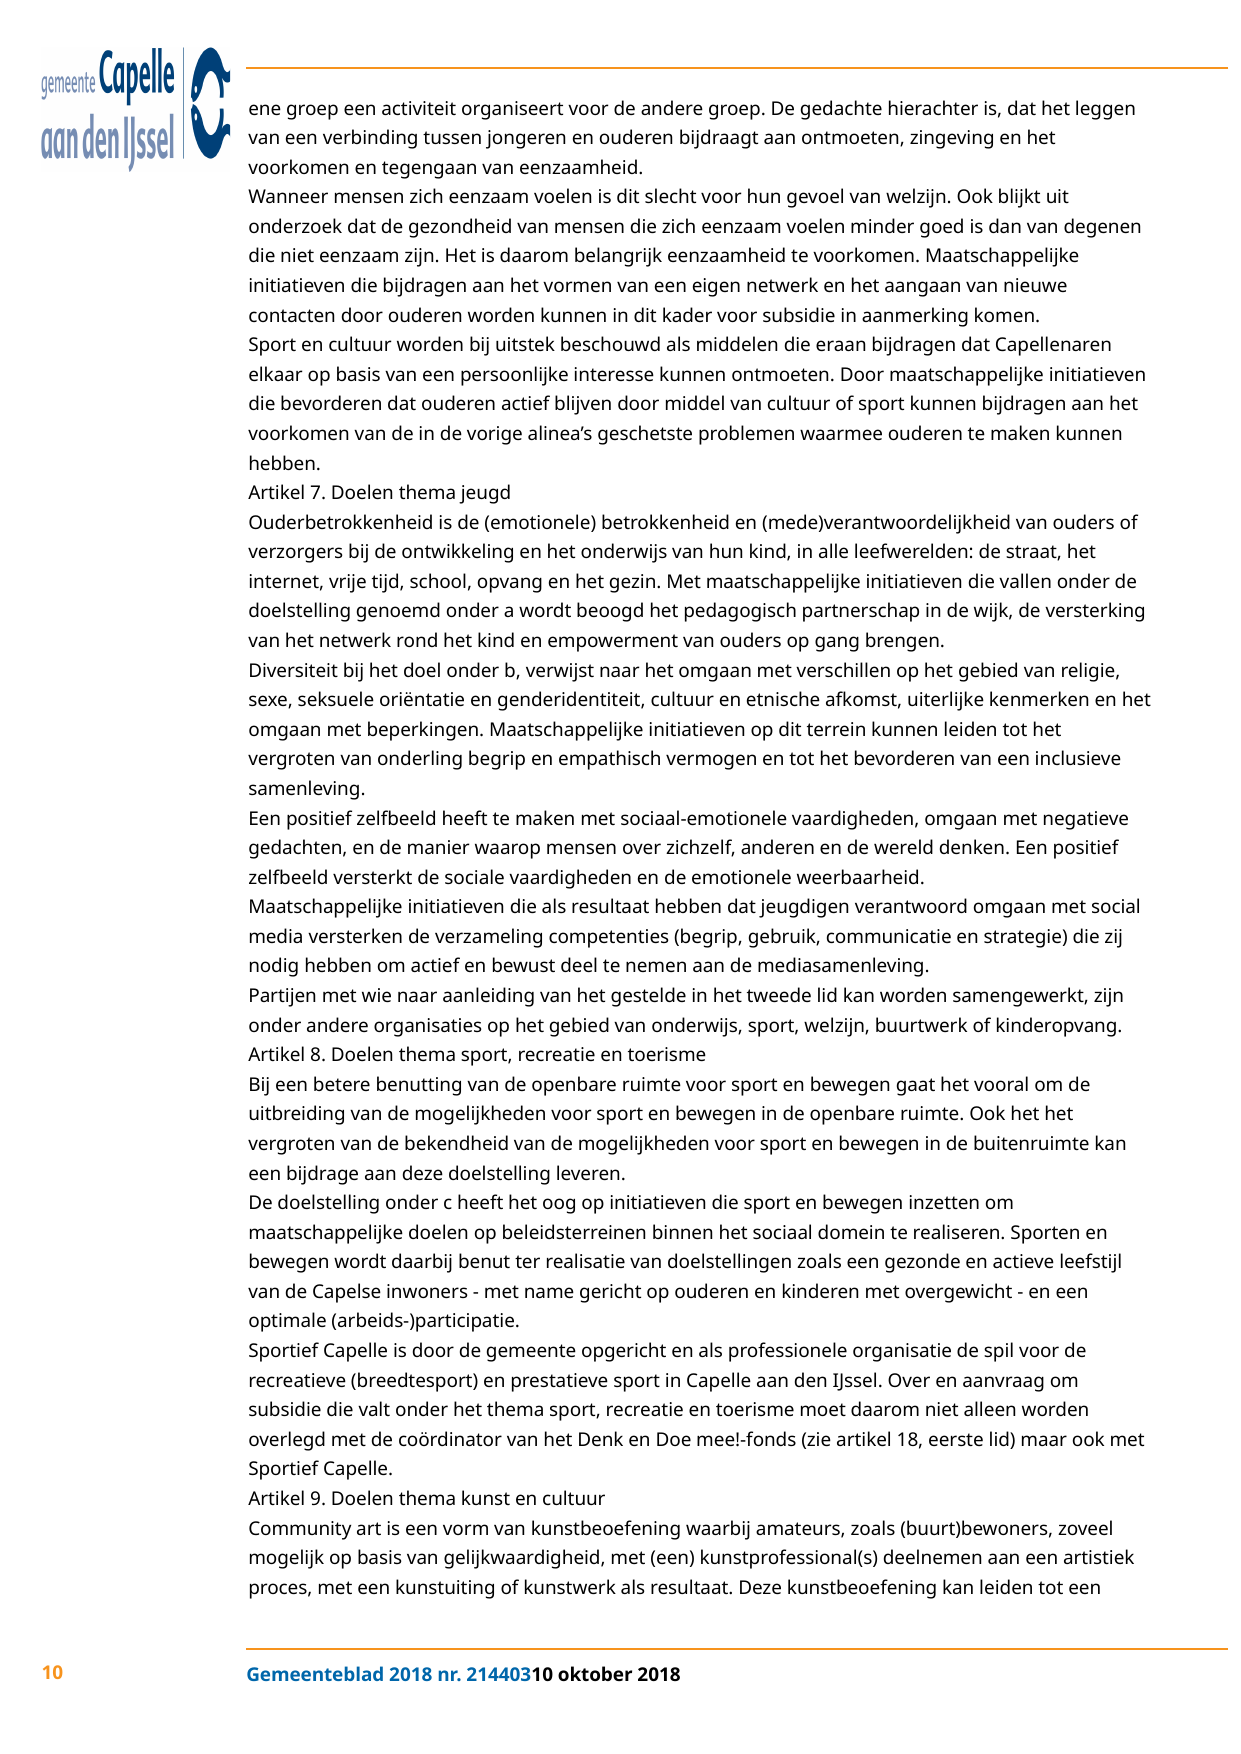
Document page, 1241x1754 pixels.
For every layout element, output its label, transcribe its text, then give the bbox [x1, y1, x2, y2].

text Sportief Capelle is door de gemeente opgericht en als professionele organisatie de spil voor de recreatieve (breedtesport) en prestatieve sport in Capelle aan den IJssel. Over en aanvraag om subsidie die valt onder het thema sport, recreatie en toerisme moet daarom niet alleen worden overlegd met de coördinator van het Denk en Doe mee!-fonds (zie artikel 18, eerste lid) maar ook met Sportief Capelle. [248, 1337, 1152, 1481]
text Sport en cultuur worden bij uitstek beschouwd als middelen die eraan bijdragen dat Capellenaren elkaar op basis van een persoonlijke interesse kunnen ontmoeten. Door maatschappelijke initiatieven die bevorderen dat ouderen actief blijven door middel van cultuur of sport kunnen bijdragen aan het voorkomen van de in de vorige alinea’s geschetste problemen waarmee ouderen te maken kunnen hebben. [248, 331, 1152, 476]
text Artikel 9. Doelen thema kunst en cultuur [248, 1485, 1152, 1511]
text Diversiteit bij het doel onder b, verwijst naar het omgaan met verschillen op het gebied van religie, sexe, seksuele oriëntatie en genderidentiteit, cultuur en etnische afkomst, uiterlijke kenmerken en het omgaan met beperkingen. Maatschappelijke initiatieven op dit terrein kunnen leiden tot het vergroten van onderling begrip en empathisch vermogen en tot het bevorderen van een inclusieve samenleving. [248, 657, 1152, 801]
text Wanneer mensen zich eenzaam voelen is dit slecht voor hun gevoel van welzijn. Ook blijkt uit onderzoek dat de gezondheid van mensen die zich eenzaam voelen minder goed is dan van degenen die niet eenzaam zijn. Het is daarom belangrijk eenzaamheid te voorkomen. Maatschappelijke initiatieven die bijdragen aan het vormen van een eigen netwerk en het aangaan van nieuwe contacten door ouderen worden kunnen in dit kader voor subsidie in aanmerking komen. [248, 183, 1152, 328]
text Partijen met wie naar aanleiding van het gestelde in het tweede lid kan worden samengewerkt, zijn onder andere organisaties op het gebied van onderwijs, sport, welzijn, buurtwerk of kinderopvang. [248, 982, 1152, 1038]
text De doelstelling onder c heeft het oog op initiatieven die sport en bewegen inzetten om maatschappelijke doelen op beleidsterreinen binnen het sociaal domein te realiseren. Sporten en bewegen wordt daarbij benut ter realisatie van doelstellingen zoals een gezonde en actieve leefstijl van de Capelse inwoners - met name gericht op ouderen en kinderen met overgewicht - en een optimale (arbeids-)participatie. [248, 1189, 1152, 1333]
text Maatschappelijke initiatieven die als resultaat hebben dat jeugdigen verantwoord omgaan met social media versterken de verzameling competenties (begrip, gebruik, communicatie en strategie) die zij nodig hebben om actief en bewust deel te nemen aan de mediasamenleving. [248, 893, 1152, 978]
text Artikel 8. Doelen thema sport, recreatie en toerisme [248, 1041, 1152, 1067]
picture [41, 47, 231, 172]
text Ouderbetrokkenheid is de (emotionele) betrokkenheid en (mede)verantwoordelijkheid van ouders of verzorgers bij de ontwikkeling en het onderwijs van hun kind, in alle leefwerelden: de straat, het internet, vrije tijd, school, opvang en het gezin. Met maatschappelijke initiatieven die vallen onder de doelstelling genoemd onder a wordt beoogd het pedagogisch partnerschap in de wijk, de versterking van het netwerk rond het kind en empowerment van ouders op gang brengen. [248, 509, 1152, 653]
text Community art is een vorm van kunstbeoefening waarbij amateurs, zoals (buurt)bewoners, zoveel mogelijk op basis van gelijkwaardigheid, met (een) kunstprofessional(s) deelnemen aan een artistiek proces, met een kunstuiting of kunstwerk als resultaat. Deze kunstbeoefening kan leiden tot een [248, 1515, 1152, 1600]
text Artikel 7. Doelen thema jeugd [248, 479, 1152, 505]
text ene groep een activiteit organiseert voor de andere groep. De gedachte hierachter is, dat het leggen van een verbinding tussen jongeren en ouderen bijdraagt aan ontmoeten, zingeving en het voorkomen en tegengaan van eenzaamheid. [248, 95, 1152, 180]
text Bij een betere benutting van de openbare ruimte voor sport en bewegen gaat het vooral om de uitbreiding van de mogelijkheden voor sport en bewegen in de openbare ruimte. Ook het het vergroten van de bekendheid van de mogelijkheden voor sport en bewegen in de buitenruimte kan een bijdrage aan deze doelstelling leveren. [248, 1071, 1152, 1186]
text Een positief zelfbeeld heeft te maken met sociaal-emotionele vaardigheden, omgaan met negatieve gedachten, en de manier waarop mensen over zichzelf, anderen en de wereld denken. Een positief zelfbeeld versterkt de sociale vaardigheden en de emotionele weerbaarheid. [248, 805, 1152, 890]
